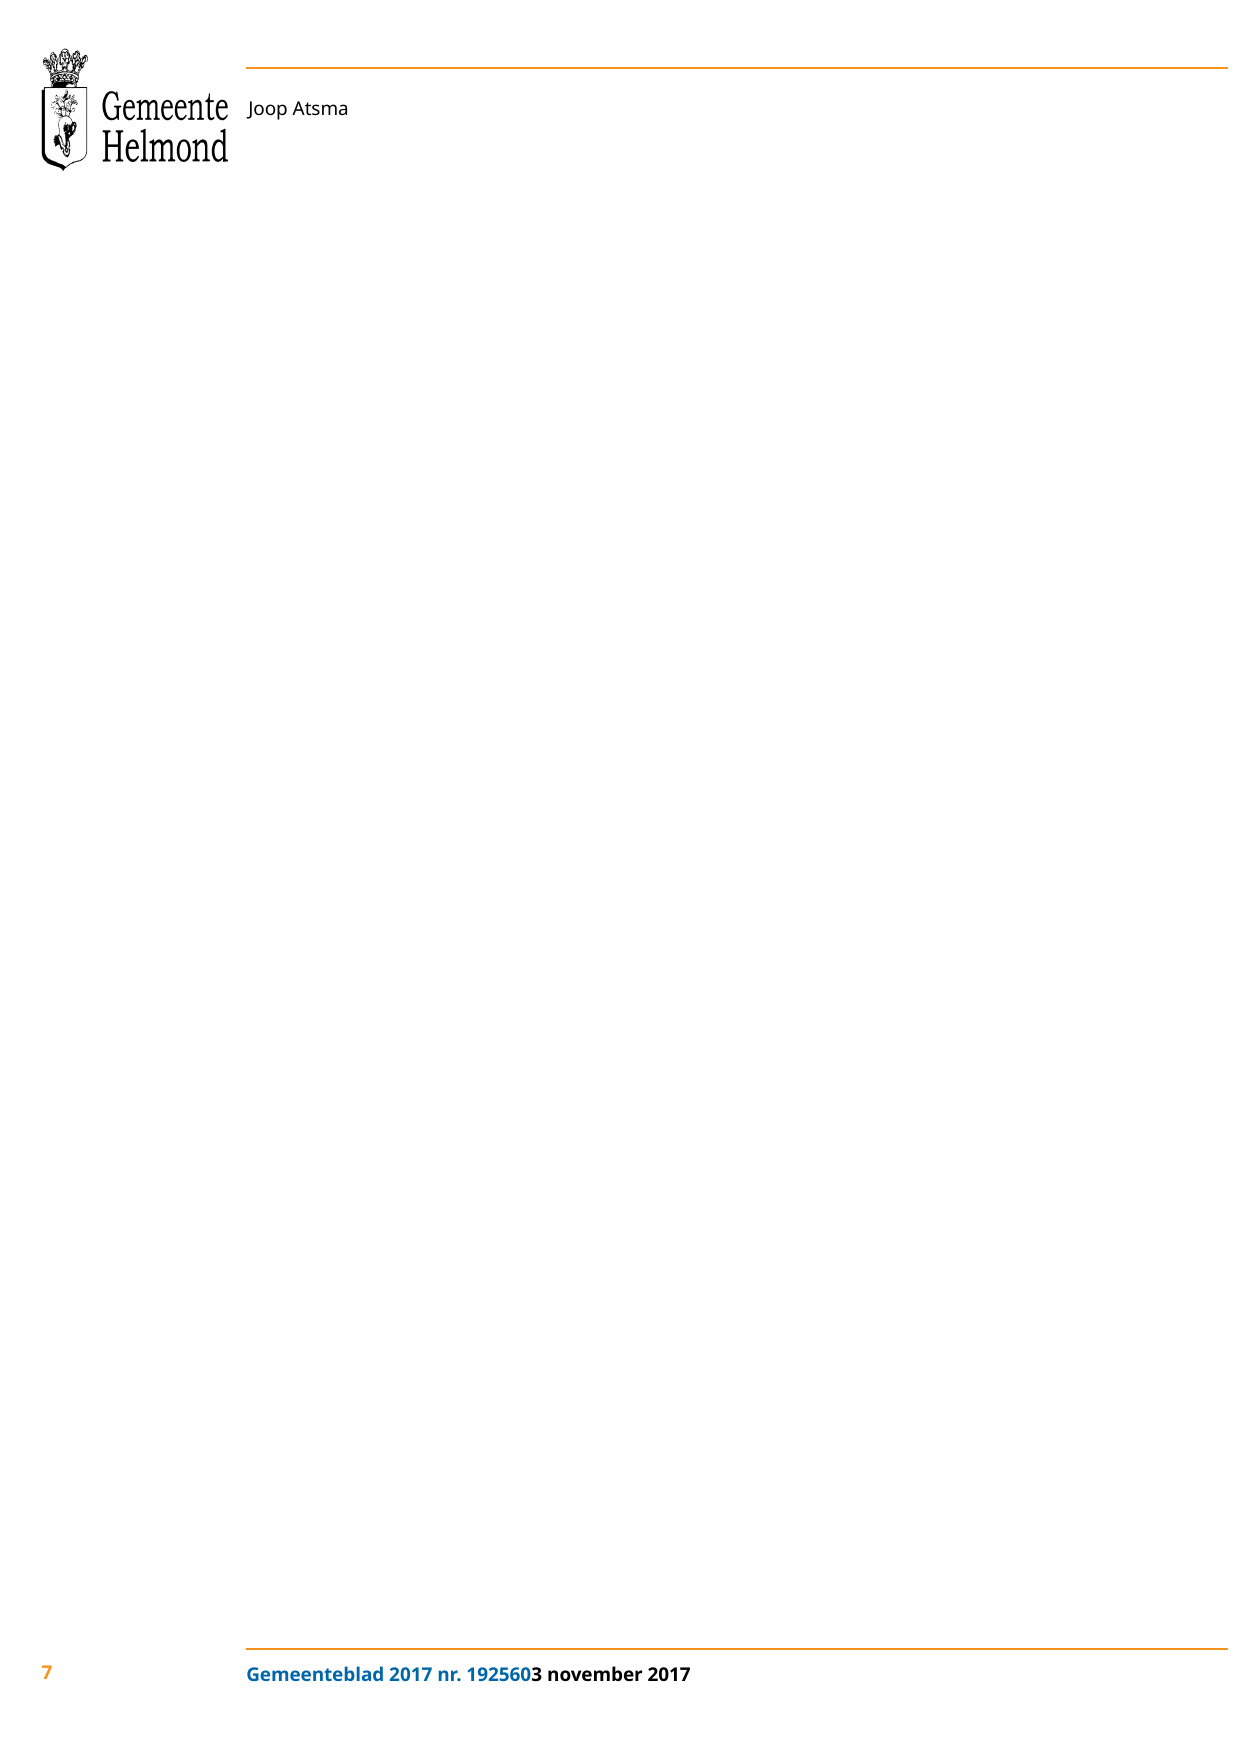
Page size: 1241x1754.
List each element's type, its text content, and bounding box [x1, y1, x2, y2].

text Joop Atsma [248, 95, 1152, 121]
picture [41, 47, 231, 172]
